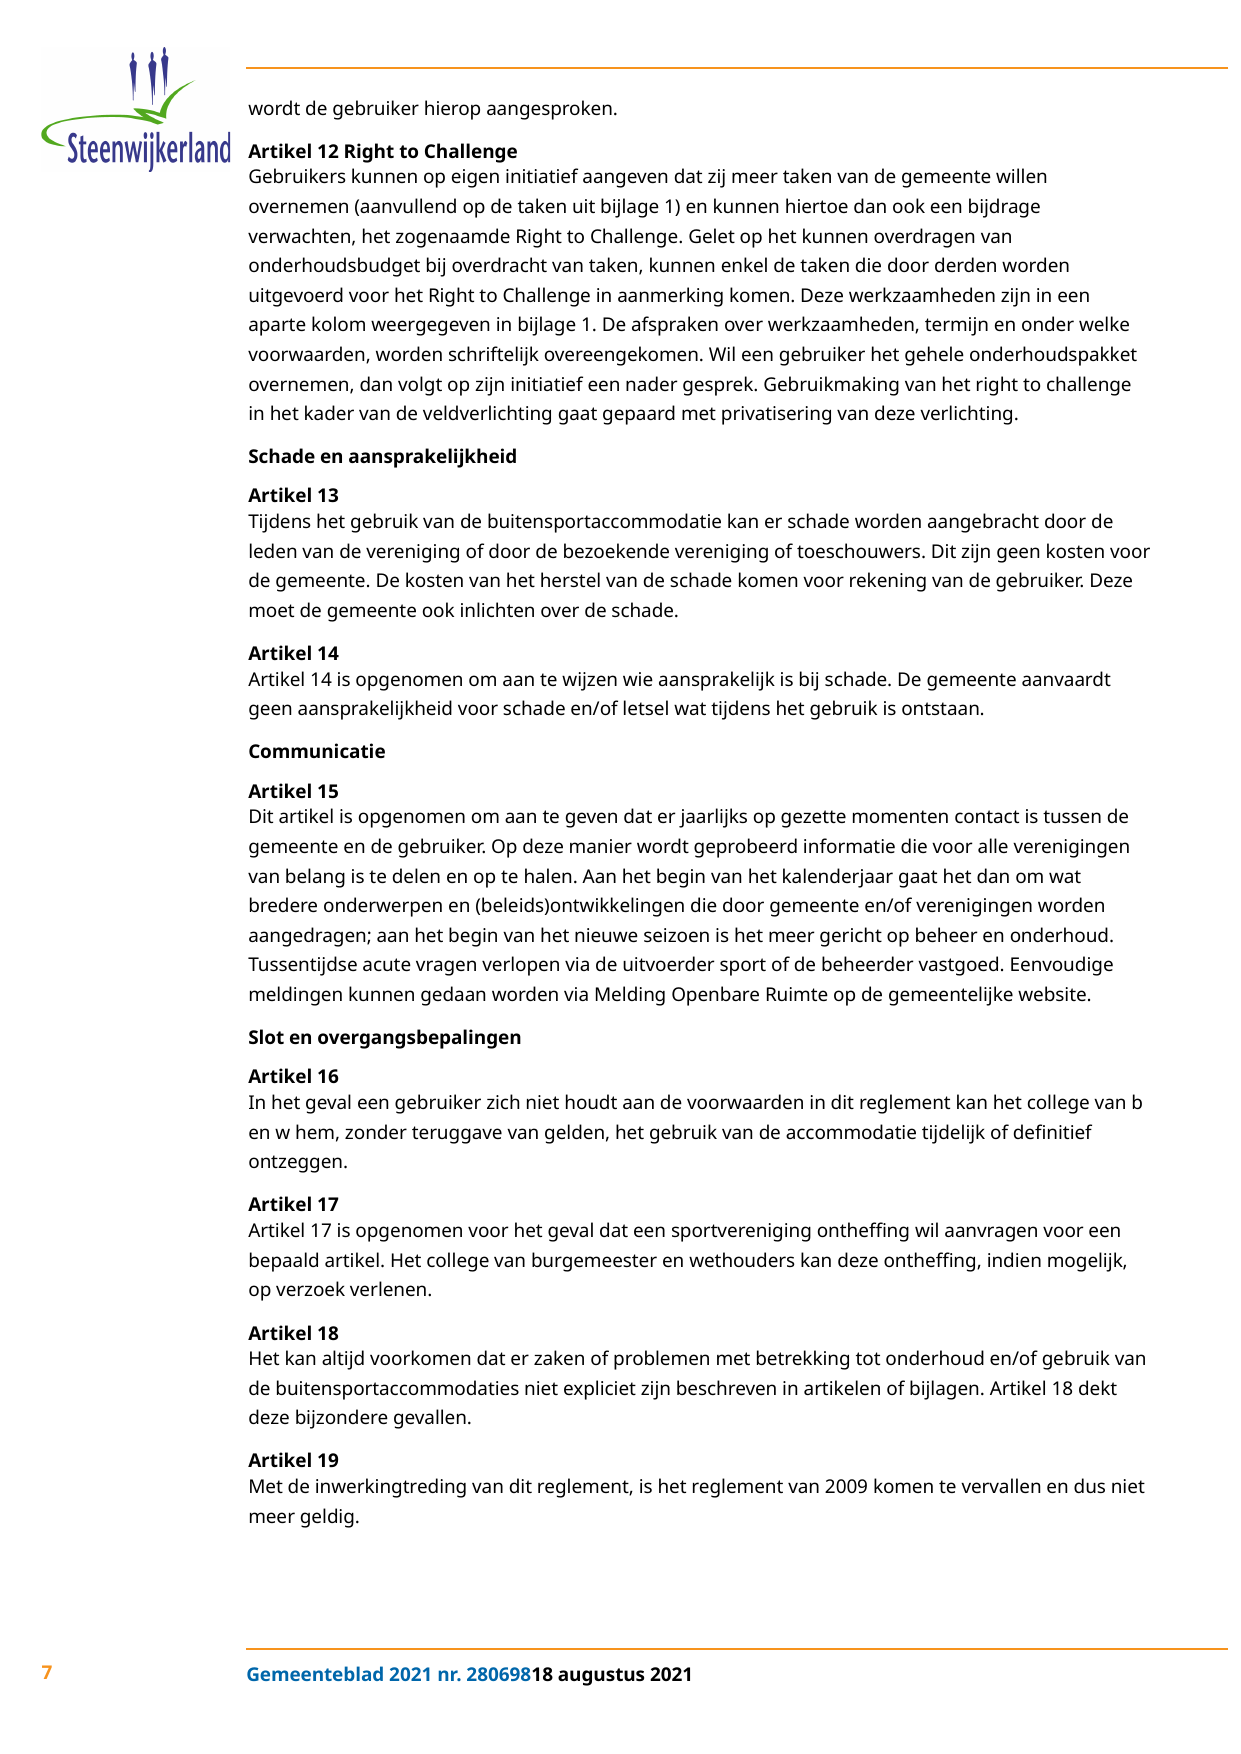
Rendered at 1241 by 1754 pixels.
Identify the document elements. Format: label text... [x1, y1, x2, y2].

text Het kan altijd voorkomen dat er zaken of problemen met betrekking tot onderhoud en/of gebruik van de buitensportaccommodaties niet expliciet zijn beschreven in artikelen of bijlagen. Artikel 18 dekt deze bijzondere gevallen. [248, 1345, 1152, 1430]
text Artikel 15 [248, 778, 1152, 804]
text Slot en overgangsbepalingen [248, 1024, 1152, 1050]
text Gebruikers kunnen op eigen initiatief aangeven dat zij meer taken van de gemeente willen overnemen (aanvullend op de taken uit bijlage 1) en kunnen hiertoe dan ook een bijdrage verwachten, het zogenaamde Right to Challenge. Gelet op het kunnen overdragen van onderhoudsbudget bij overdracht van taken, kunnen enkel de taken die door derden worden uitgevoerd voor het Right to Challenge in aanmerking komen. Deze werkzaamheden zijn in een aparte kolom weergegeven in bijlage 1. De afspraken over werkzaamheden, termijn en onder welke voorwaarden, worden schriftelijk overeengekomen. Wil een gebruiker het gehele onderhoudspakket overnemen, dan volgt op zijn initiatief een nader gesprek. Gebruikmaking van het right to challenge in het kader van de veldverlichting gaat gepaard met privatisering van deze verlichting. [248, 164, 1152, 426]
picture [41, 47, 231, 172]
text Artikel 17 is opgenomen voor het geval dat een sportvereniging ontheffing wil aanvragen voor een bepaald artikel. Het college van burgemeester en wethouders kan deze ontheffing, indien mogelijk, op verzoek verlenen. [248, 1217, 1152, 1302]
text Artikel 12 Right to Challenge [248, 138, 1152, 164]
text Artikel 13 [248, 483, 1152, 508]
text wordt de gebruiker hierop aangesproken. [248, 95, 1152, 121]
text Artikel 16 [248, 1064, 1152, 1089]
text Artikel 17 [248, 1192, 1152, 1217]
text Dit artikel is opgenomen om aan te geven dat er jaarlijks op gezette momenten contact is tussen de gemeente en de gebruiker. Op deze manier wordt geprobeerd informatie die voor alle verenigingen van belang is te delen en op te halen. Aan het begin van het kalenderjaar gaat het dan om wat bredere onderwerpen en (beleids)ontwikkelingen die door gemeente en/of verenigingen worden aangedragen; aan het begin van het nieuwe seizoen is het meer gericht op beheer en onderhoud. Tussentijdse acute vragen verlopen via de uitvoerder sport of de beheerder vastgoed. Eenvoudige meldingen kunnen gedaan worden via Melding Openbare Ruimte op de gemeentelijke website. [248, 804, 1152, 1007]
text Communicatie [248, 739, 1152, 764]
text Met de inwerkingtreding van dit reglement, is het reglement van 2009 komen te vervallen en dus niet meer geldig. [248, 1473, 1152, 1529]
text Artikel 19 [248, 1448, 1152, 1473]
text Artikel 14 [248, 640, 1152, 666]
text Tijdens het gebruik van de buitensportaccommodatie kan er schade worden aangebracht door de leden van de vereniging of door de bezoekende vereniging of toeschouwers. Dit zijn geen kosten voor de gemeente. De kosten van het herstel van de schade komen voor rekening van de gebruiker. Deze moet de gemeente ook inlichten over de schade. [248, 508, 1152, 623]
text Artikel 14 is opgenomen om aan te wijzen wie aansprakelijk is bij schade. De gemeente aanvaardt geen aansprakelijkheid voor schade en/of letsel wat tijdens het gebruik is ontstaan. [248, 666, 1152, 721]
text In het geval een gebruiker zich niet houdt aan de voorwaarden in dit reglement kan het college van b en w hem, zonder teruggave van gelden, het gebruik van de accommodatie tijdelijk of definitief ontzeggen. [248, 1089, 1152, 1174]
text Artikel 18 [248, 1320, 1152, 1345]
text Schade en aansprakelijkheid [248, 443, 1152, 469]
